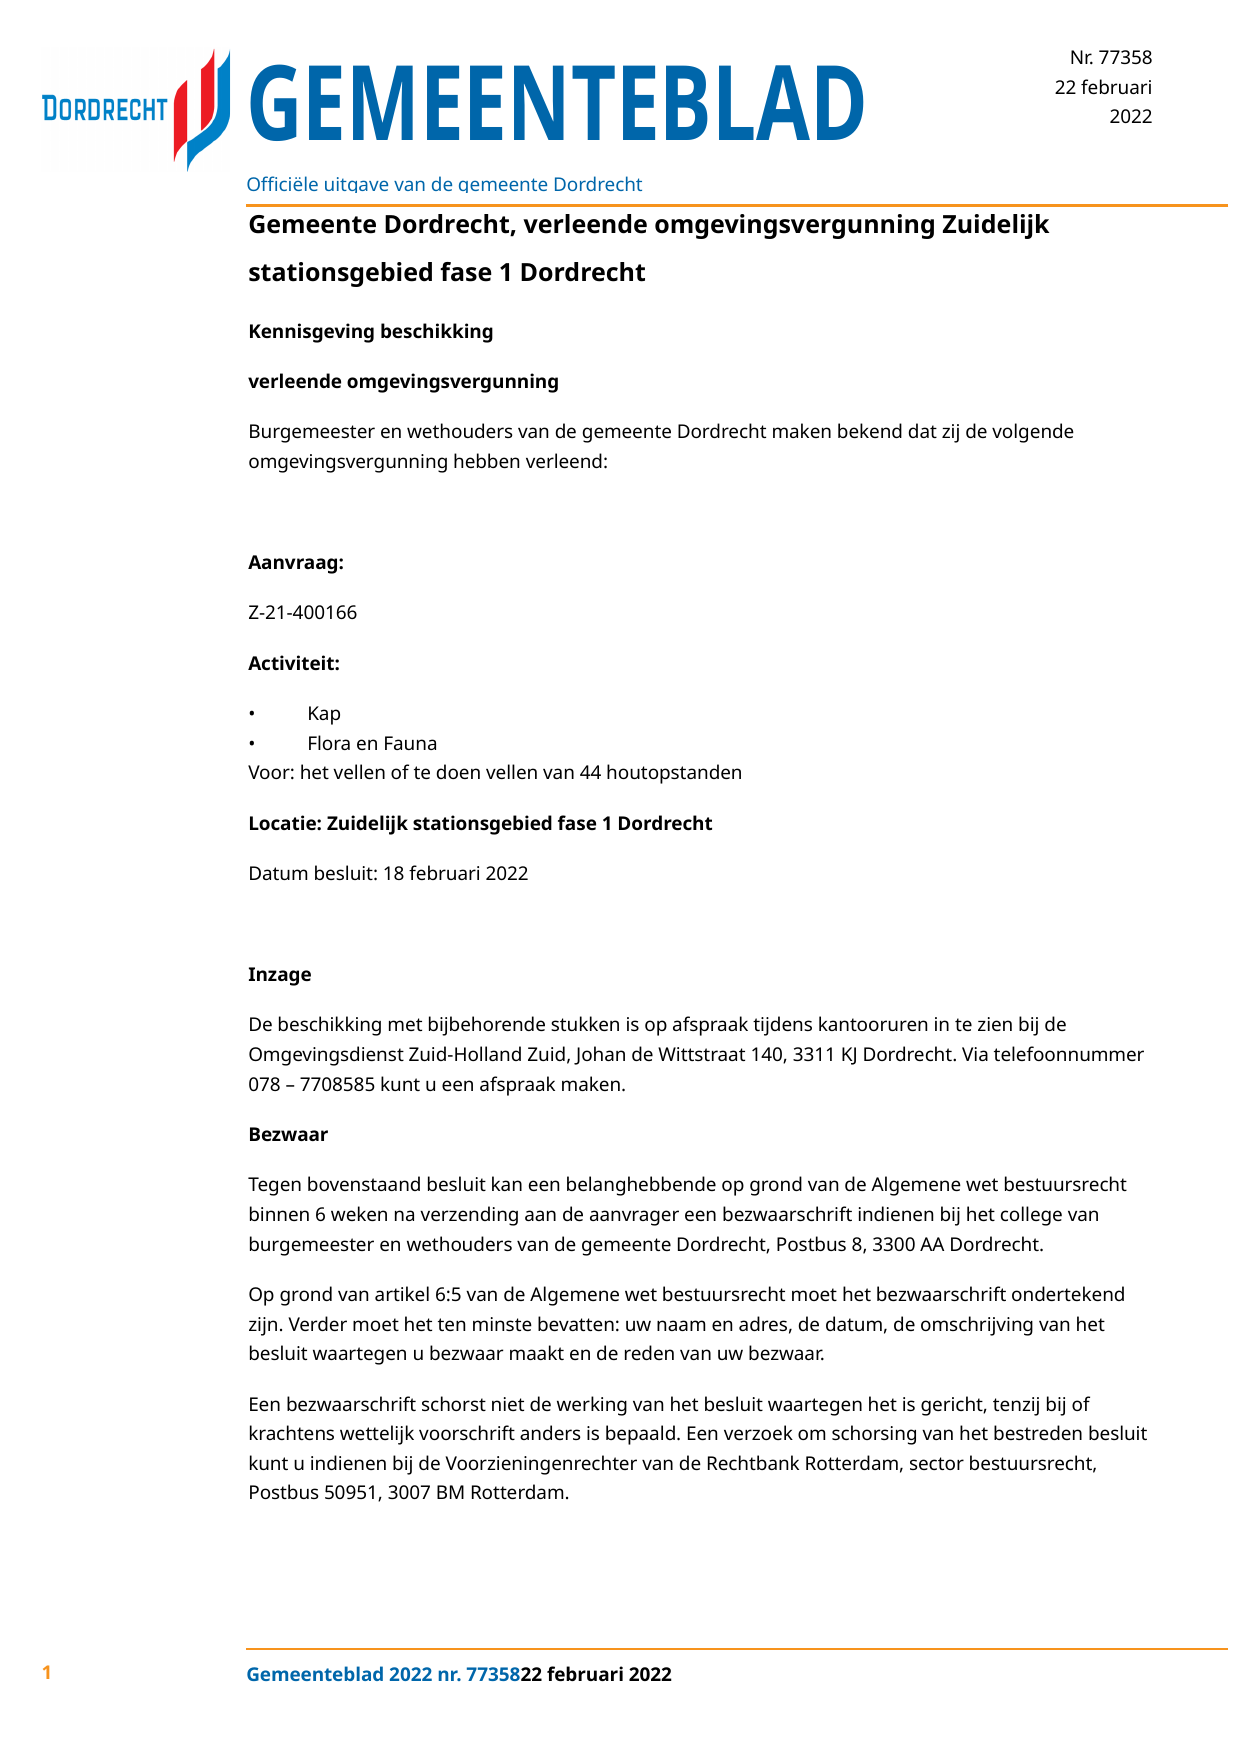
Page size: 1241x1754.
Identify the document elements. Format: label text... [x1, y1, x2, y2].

text Burgemeester en wethouders van de gemeente Dordrecht maken bekend dat zij de volgende omgevingsvergunning hebben verleend: [248, 419, 1152, 474]
text Voor: het vellen of te doen vellen van 44 houtopstanden [248, 759, 1152, 785]
text verleende omgevingsvergunning [248, 368, 1152, 394]
list Flora en Fauna [248, 730, 1152, 756]
text Activiteit: [248, 650, 1152, 676]
text Bezwaar [248, 1121, 1152, 1147]
text Kennisgeving beschikking [248, 318, 1152, 344]
text De beschikking met bijbehorende stukken is op afspraak tijdens kantooruren in te zien bij de Omgevingsdienst Zuid-Holland Zuid, Johan de Wittstraat 140, 3311 KJ Dordrecht. Via telefoonnummer 078 – 7708585 kunt u een afspraak maken. [248, 1012, 1152, 1097]
text Een bezwaarschrift schorst niet de werking van het besluit waartegen het is gericht, tenzij bij of krachtens wettelijk voorschrift anders is bepaald. Een verzoek om schorsing van het bestreden besluit kunt u indienen bij de Voorzieningenrechter van de Rechtbank Rotterdam, sector bestuursrecht, Postbus 50951, 3007 BM Rotterdam. [248, 1391, 1152, 1505]
picture [41, 47, 231, 172]
text Inzage [248, 961, 1152, 987]
text Gemeente Dordrecht, verleende omgevingsvergunning Zuidelijk stationsgebied fase 1 Dordrecht [248, 207, 1152, 288]
text Aanvraag: [248, 549, 1152, 575]
text Datum besluit: 18 februari 2022 [248, 860, 1152, 886]
text Op grond van artikel 6:5 van de Algemene wet bestuursrecht moet het bezwaarschrift ondertekend zijn. Verder moet het ten minste bevatten: uw naam en adres, de datum, de omschrijving van het besluit waartegen u bezwaar maakt en de reden van uw bezwaar. [248, 1281, 1152, 1366]
text Locatie: Zuidelijk stationsgebied fase 1 Dordrecht [248, 810, 1152, 836]
text Z-21-400166 [248, 599, 1152, 625]
text Tegen bovenstaand besluit kan een belanghebbende op grond van de Algemene wet bestuursrecht binnen 6 weken na verzending aan de aanvrager een bezwaarschrift indienen bij het college van burgemeester en wethouders van de gemeente Dordrecht, Postbus 8, 3300 AA Dordrecht. [248, 1172, 1152, 1257]
list Kap [248, 700, 1152, 726]
